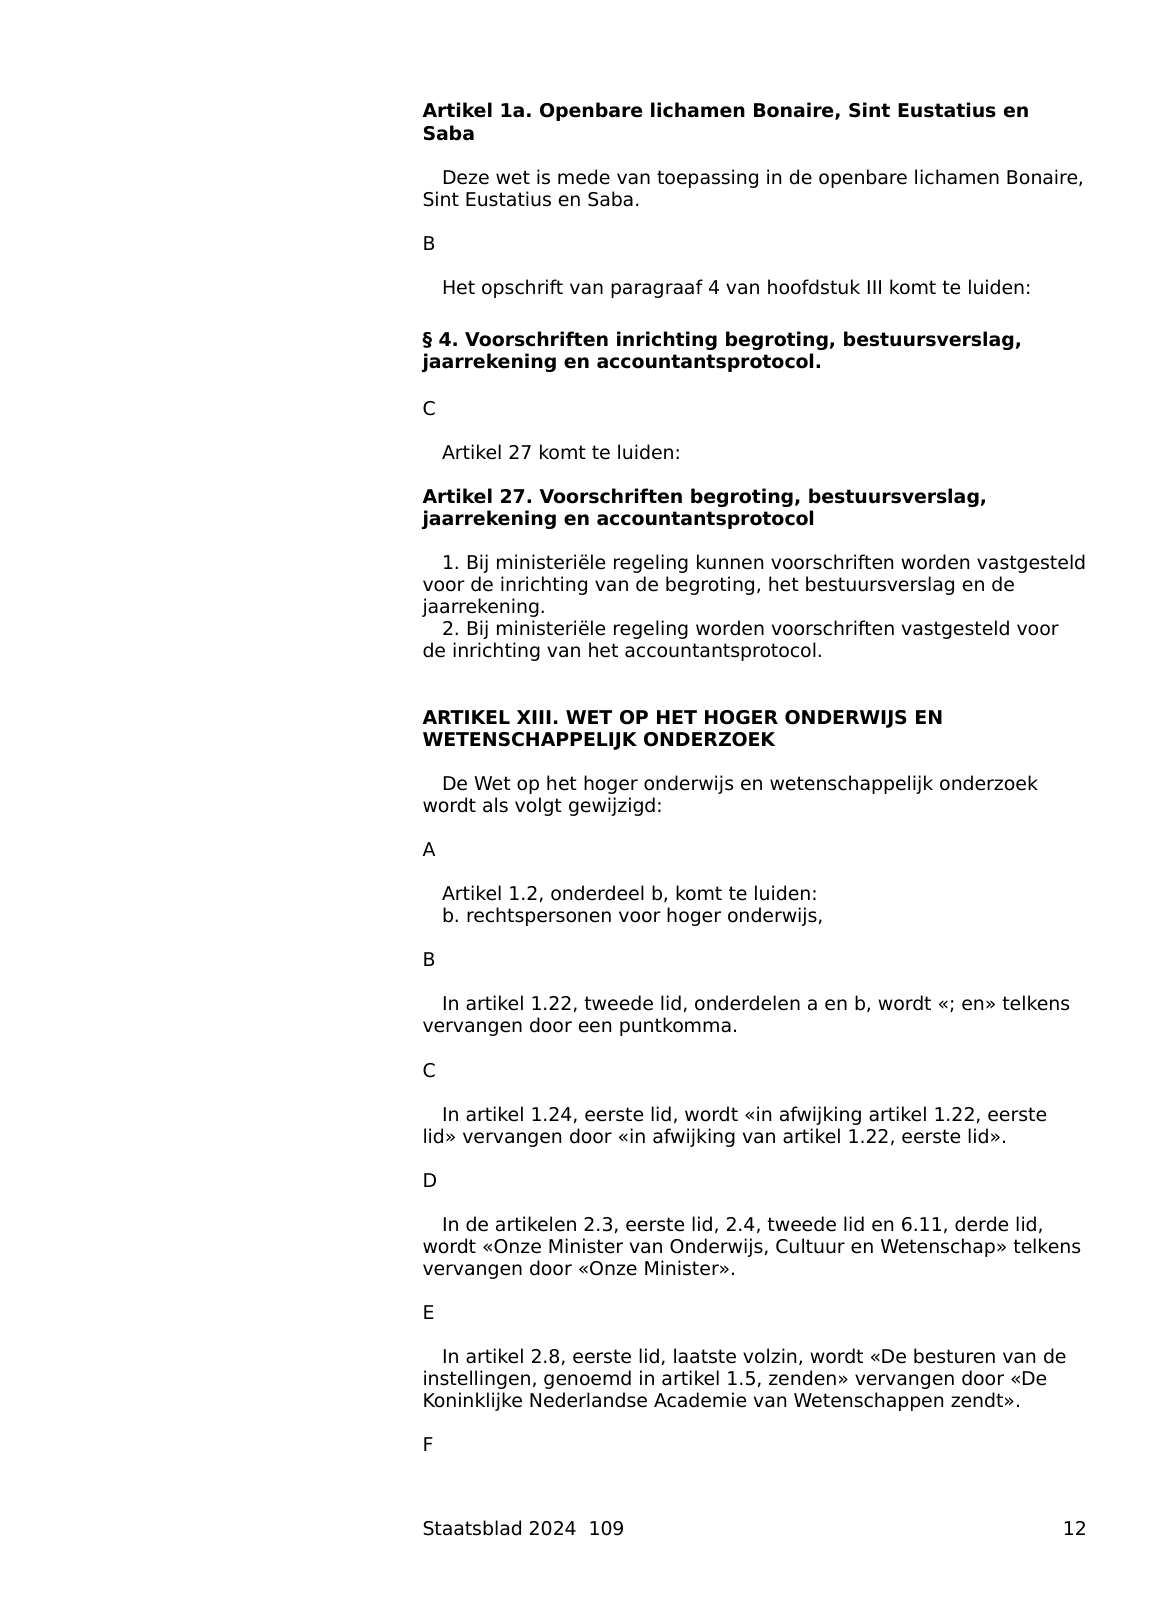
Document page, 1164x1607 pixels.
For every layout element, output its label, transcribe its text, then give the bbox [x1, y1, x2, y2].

text Artikel 27 komt te luiden: [422, 442, 1087, 464]
text 1. Bij ministeriële regeling kunnen voorschriften worden vastgesteld voor de inrichting van de begroting, het bestuursverslag en de jaarrekening. [422, 552, 1087, 618]
text A [422, 839, 1087, 861]
text E [422, 1302, 1087, 1324]
subtitle ARTIKEL XIII. WET OP HET HOGER ONDERWIJS EN WETENSCHAPPELIJK ONDERZOEK [422, 707, 1087, 751]
subtitle Artikel 27. Voorschriften begroting, bestuursverslag, jaarrekening en accountantsprotocol [422, 486, 1087, 530]
text In de artikelen 2.3, eerste lid, 2.4, tweede lid en 6.11, derde lid, wordt «Onze Minister van Onderwijs, Cultuur en Wetenschap» telkens vervangen door «Onze Minister». [422, 1214, 1087, 1280]
text Het opschrift van paragraaf 4 van hoofdstuk III komt te luiden: [422, 277, 1087, 299]
text F [422, 1434, 1087, 1456]
text C [422, 1059, 1087, 1081]
text De Wet op het hoger onderwijs en wetenschappelijk onderzoek wordt als volgt gewijzigd: [422, 773, 1087, 817]
text 2. Bij ministeriële regeling worden voorschriften vastgesteld voor de inrichting van het accountantsprotocol. [422, 618, 1087, 662]
text b. rechtspersonen voor hoger onderwijs, [422, 905, 1087, 927]
text In artikel 2.8, eerste lid, laatste volzin, wordt «De besturen van de instellingen, genoemd in artikel 1.5, zenden» vervangen door «De Koninklijke Nederlandse Academie van Wetenschappen zendt». [422, 1346, 1087, 1412]
text B [422, 233, 1087, 255]
text Artikel 1.2, onderdeel b, komt te luiden: [422, 883, 1087, 905]
subtitle Artikel 1a. Openbare lichamen Bonaire, Sint Eustatius en Saba [422, 100, 1087, 144]
text C [422, 398, 1087, 420]
text D [422, 1170, 1087, 1192]
text Deze wet is mede van toepassing in de openbare lichamen Bonaire, Sint Eustatius en Saba. [422, 167, 1087, 211]
text In artikel 1.24, eerste lid, wordt «in afwijking artikel 1.22, eerste lid» vervangen door «in afwijking van artikel 1.22, eerste lid». [422, 1104, 1087, 1148]
subtitle § 4. Voorschriften inrichting begroting, bestuursverslag, jaarrekening en accountantsprotocol. [422, 329, 1087, 373]
text B [422, 949, 1087, 971]
text In artikel 1.22, tweede lid, onderdelen a en b, wordt «; en» telkens vervangen door een puntkomma. [422, 993, 1087, 1037]
